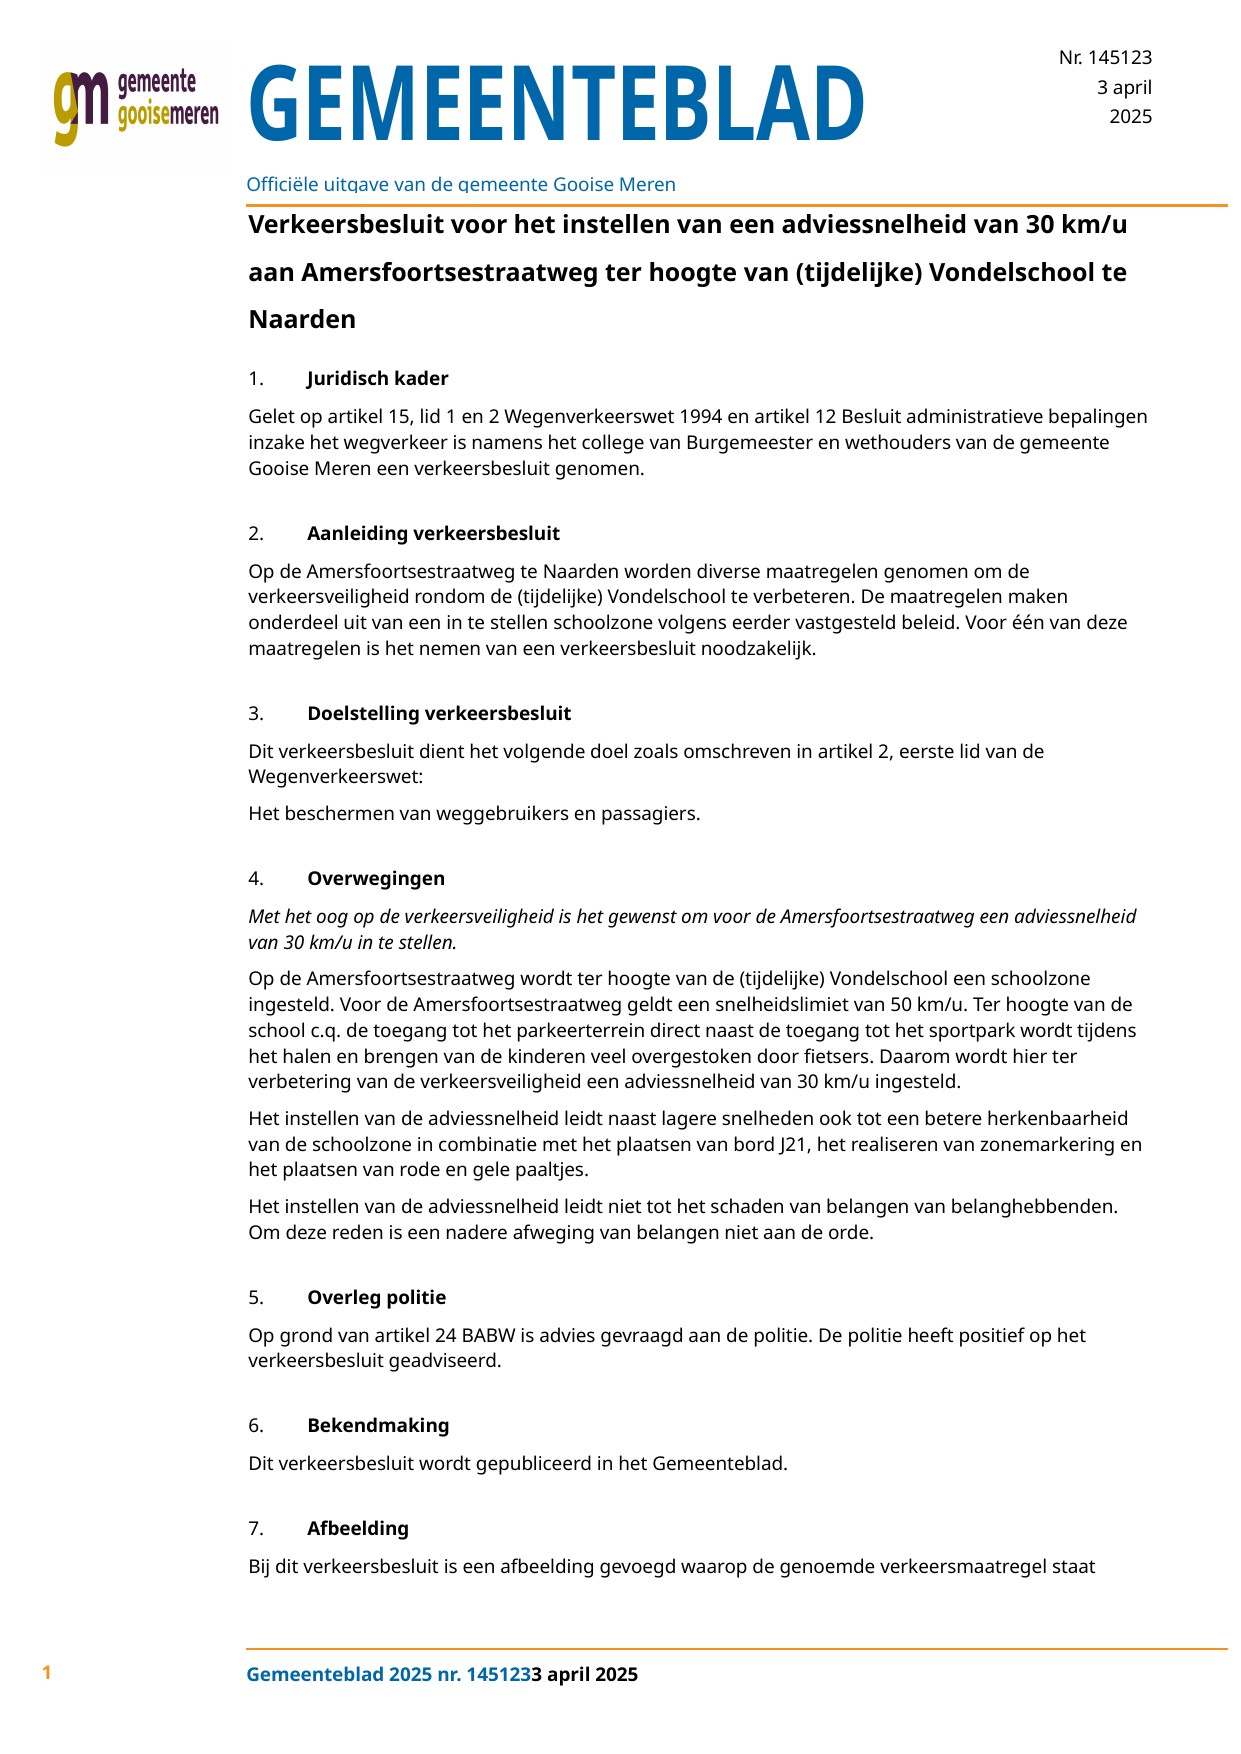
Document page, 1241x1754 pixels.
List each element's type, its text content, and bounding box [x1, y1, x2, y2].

text Op de Amersfoortsestraatweg te Naarden worden diverse maatregelen genomen om de verkeersveiligheid rondom de (tijdelijke) Vondelschool te verbeteren. De maatregelen maken onderdeel uit van een in te stellen schoolzone volgens eerder vastgesteld beleid. Voor één van deze maatregelen is het nemen van een verkeersbesluit noodzakelijk. [248, 558, 1152, 661]
list Aanleiding verkeersbesluit [248, 520, 1152, 546]
text Dit verkeersbesluit wordt gepubliceerd in het Gemeenteblad. [248, 1451, 1152, 1476]
text Verkeersbesluit voor het instellen van een adviessnelheid van 30 km/u aan Amersfoortsestraatweg ter hoogte van (tijdelijke) Vondelschool te Naarden [248, 207, 1152, 336]
text Op grond van artikel 24 BABW is advies gevraagd aan de politie. De politie heeft positief op het verkeersbesluit geadviseerd. [248, 1322, 1152, 1373]
text Het beschermen van weggebruikers en passagiers. [248, 800, 1152, 826]
text Bij dit verkeersbesluit is een afbeelding gevoegd waarop de genoemde verkeersmaatregel staat [248, 1553, 1152, 1579]
text Op de Amersfoortsestraatweg wordt ter hoogte van de (tijdelijke) Vondelschool een schoolzone ingesteld. Voor de Amersfoortsestraatweg geldt een snelheidslimiet van 50 km/u. Ter hoogte van de school c.q. de toegang tot het parkeerterrein direct naast de toegang tot het sportpark wordt tijdens het halen en brengen van de kinderen veel overgestoken door fietsers. Daarom wordt hier ter verbetering van de verkeersveiligheid een adviessnelheid van 30 km/u ingesteld. [248, 966, 1152, 1094]
list Doelstelling verkeersbesluit [248, 700, 1152, 726]
list Afbeelding [248, 1516, 1152, 1541]
list Bekendmaking [248, 1413, 1152, 1438]
text Het instellen van de adviessnelheid leidt naast lagere snelheden ook tot een betere herkenbaarheid van de schoolzone in combinatie met het plaatsen van bord J21, het realiseren van zonemarkering en het plaatsen van rode en gele paaltjes. [248, 1105, 1152, 1182]
text Het instellen van de adviessnelheid leidt niet tot het schaden van belangen van belanghebbenden. Om deze reden is een nadere afweging van belangen niet aan de orde. [248, 1193, 1152, 1245]
text Dit verkeersbesluit dient het volgende doel zoals omschreven in artikel 2, eerste lid van de Wegenverkeerswet: [248, 738, 1152, 789]
picture [41, 47, 231, 172]
list Juridisch kader [248, 366, 1152, 391]
text Met het oog op de verkeersveiligheid is het gewenst om voor de Amersfoortsestraatweg een adviessnelheid van 30 km/u in te stellen. [248, 903, 1152, 955]
text Gelet op artikel 15, lid 1 en 2 Wegenverkeerswet 1994 en artikel 12 Besluit administratieve bepalingen inzake het wegverkeer is namens het college van Burgemeester en wethouders van de gemeente Gooise Meren een verkeersbesluit genomen. [248, 403, 1152, 481]
list Overwegingen [248, 865, 1152, 891]
list Overleg politie [248, 1284, 1152, 1310]
